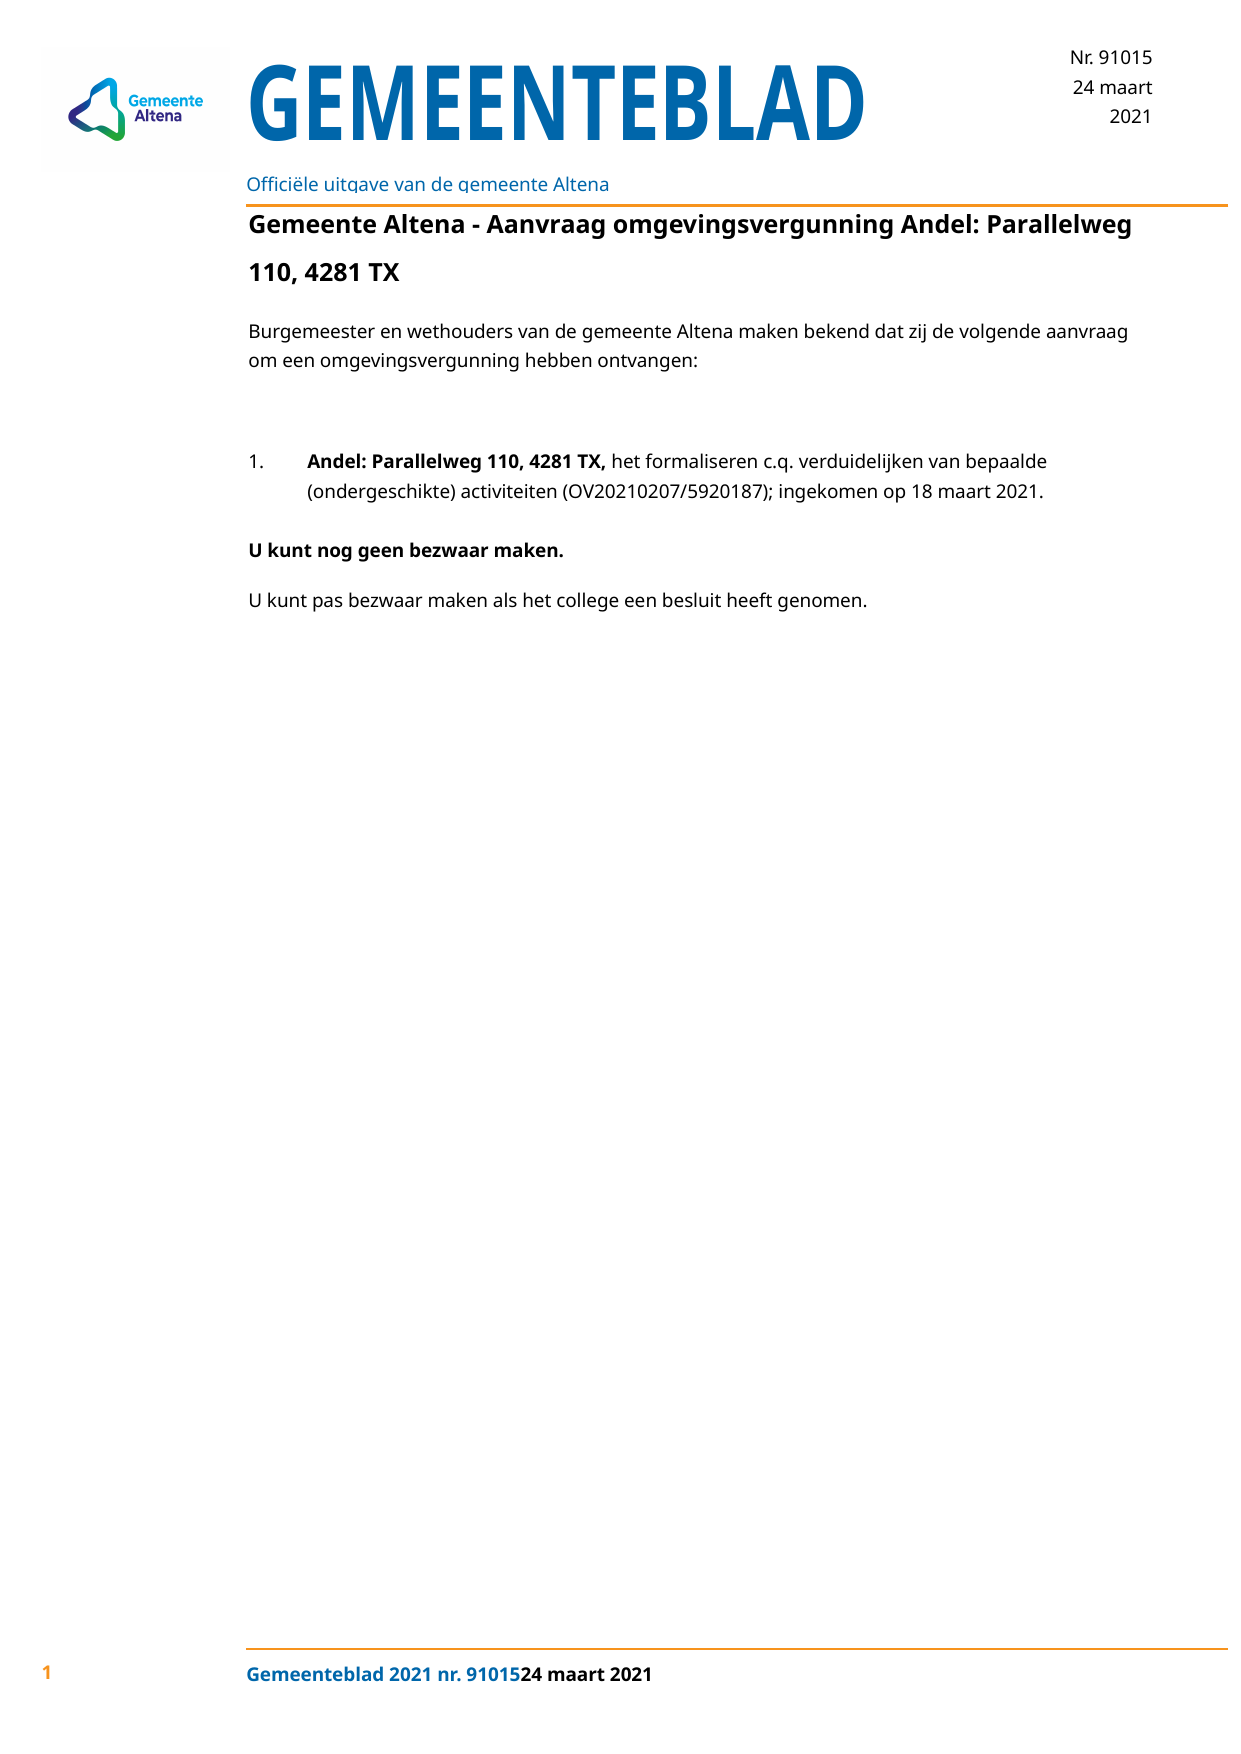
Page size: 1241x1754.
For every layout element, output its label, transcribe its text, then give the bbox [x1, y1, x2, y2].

text U kunt pas bezwaar maken als het college een besluit heeft genomen. [248, 587, 1152, 613]
text U kunt nog geen bezwaar maken. [248, 537, 1152, 563]
list Andel: Parallelweg 110, 4281 TX, het formaliseren c.q. verduidelijken van bepaalde (ondergeschikte) activiteiten (OV20210207/5920187); ingekomen op 18 maart 2021. [248, 448, 1152, 504]
text Burgemeester en wethouders van de gemeente Altena maken bekend dat zij de volgende aanvraag om een omgevingsvergunning hebben ontvangen: [248, 318, 1152, 373]
text Gemeente Altena - Aanvraag omgevingsvergunning Andel: Parallelweg 110, 4281 TX [248, 207, 1152, 288]
picture [41, 47, 231, 172]
